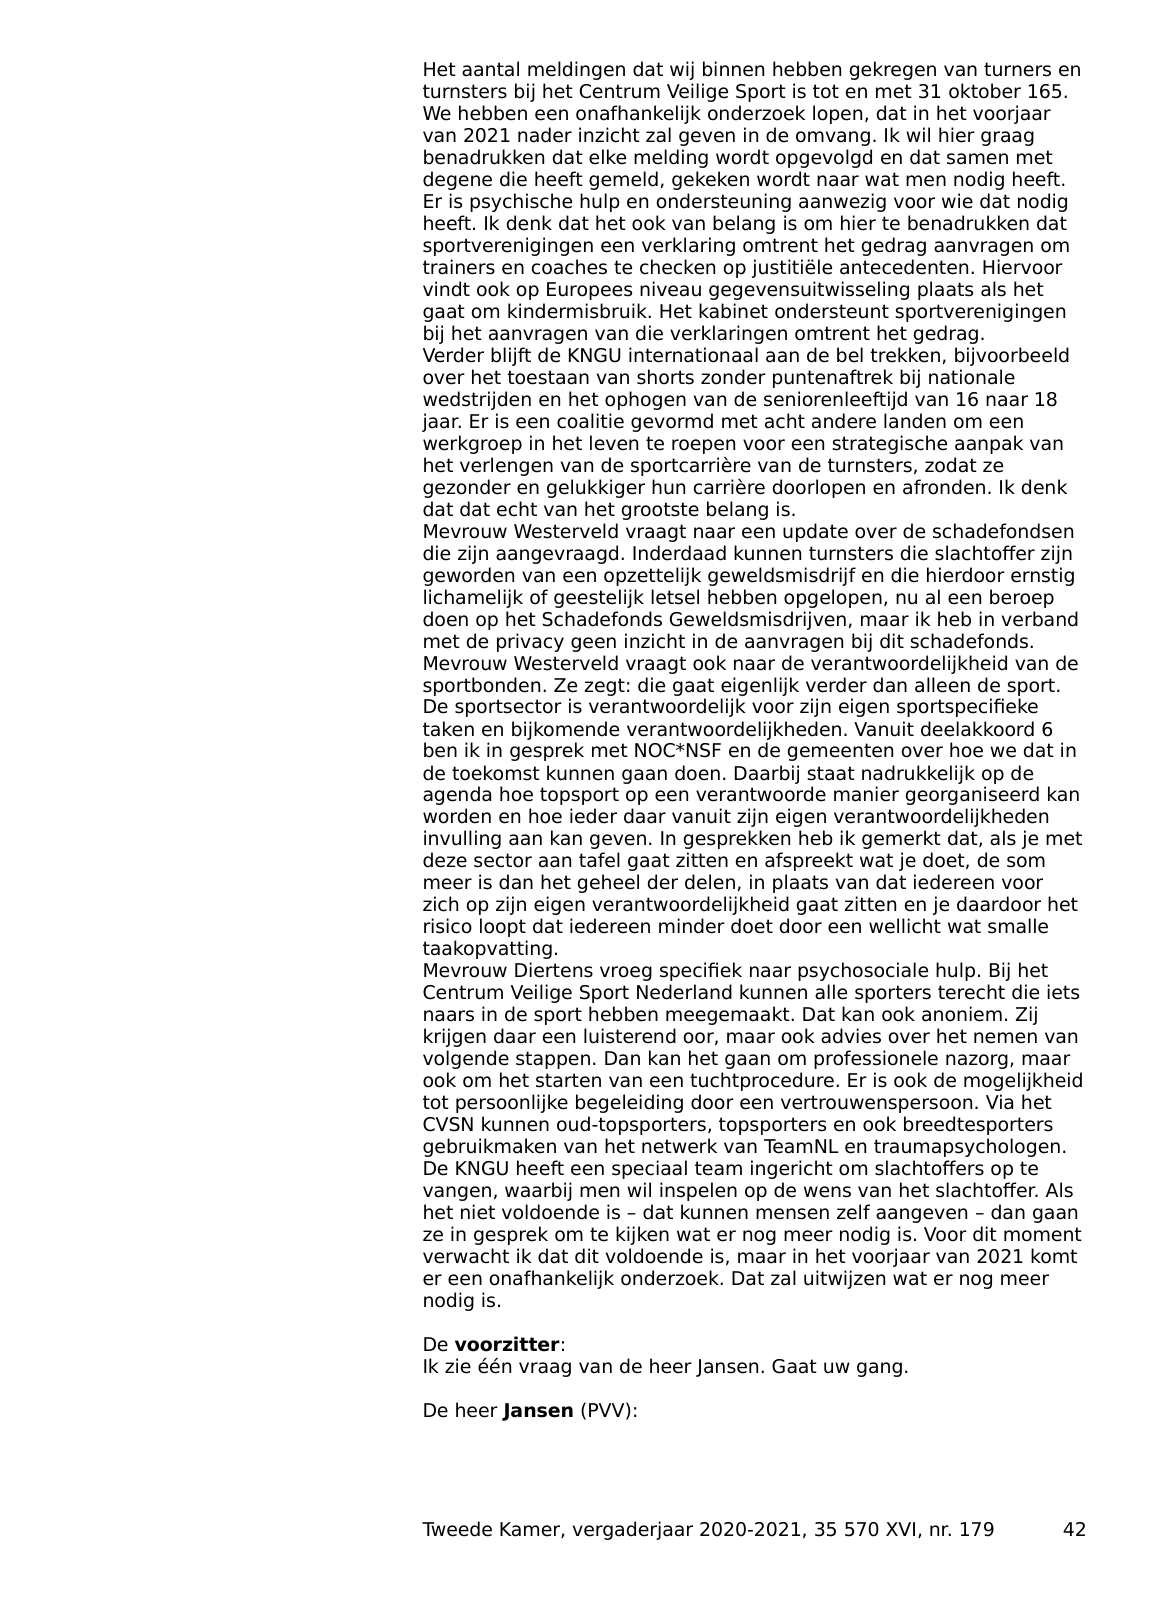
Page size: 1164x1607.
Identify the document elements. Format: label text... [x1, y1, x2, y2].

text Mevrouw Westerveld vraagt naar een update over de schadefondsen die zijn aangevraagd. Inderdaad kunnen turnsters die slachtoffer zijn geworden van een opzettelijk geweldsmisdrijf en die hierdoor ernstig lichamelijk of geestelijk letsel hebben opgelopen, nu al een beroep doen op het Schadefonds Geweldsmisdrijven, maar ik heb in verband met de privacy geen inzicht in de aanvragen bij dit schadefonds. [422, 521, 1087, 652]
text Mevrouw Westerveld vraagt ook naar de verantwoordelijkheid van de sportbonden. Ze zegt: die gaat eigenlijk verder dan alleen de sport. De sportsector is verantwoordelijk voor zijn eigen sportspecifieke taken en bijkomende verantwoordelijkheden. Vanuit deelakkoord 6 ben ik in gesprek met NOC*NSF en de gemeenten over hoe we dat in de toekomst kunnen gaan doen. Daarbij staat nadrukkelijk op de agenda hoe topsport op een verantwoorde manier georganiseerd kan worden en hoe ieder daar vanuit zijn eigen verantwoordelijkheden invulling aan kan geven. In gesprekken heb ik gemerkt dat, als je met deze sector aan tafel gaat zitten en afspreekt wat je doet, de som meer is dan het geheel der delen, in plaats van dat iedereen voor zich op zijn eigen verantwoordelijkheid gaat zitten en je daardoor het risico loopt dat iedereen minder doet door een wellicht wat smalle taakopvatting. [422, 652, 1087, 960]
text Mevrouw Diertens vroeg specifiek naar psychosociale hulp. Bij het Centrum Veilige Sport Nederland kunnen alle sporters terecht die iets naars in de sport hebben meegemaakt. Dat kan ook anoniem. Zij krijgen daar een luisterend oor, maar ook advies over het nemen van volgende stappen. Dan kan het gaan om professionele nazorg, maar ook om het starten van een tuchtprocedure. Er is ook de mogelijkheid tot persoonlijke begeleiding door een vertrouwenspersoon. Via het CVSN kunnen oud-topsporters, topsporters en ook breedtesporters gebruikmaken van het netwerk van TeamNL en traumapsychologen. De KNGU heeft een speciaal team ingericht om slachtoffers op te vangen, waarbij men wil inspelen op de wens van het slachtoffer. Als het niet voldoende is – dat kunnen mensen zelf aangeven – dan gaan ze in gesprek om te kijken wat er nog meer nodig is. Voor dit moment verwacht ik dat dit voldoende is, maar in het voorjaar van 2021 komt er een onafhankelijk onderzoek. Dat zal uitwijzen wat er nog meer nodig is. [422, 960, 1087, 1312]
text Het aantal meldingen dat wij binnen hebben gekregen van turners en turnsters bij het Centrum Veilige Sport is tot en met 31 oktober 165. We hebben een onafhankelijk onderzoek lopen, dat in het voorjaar van 2021 nader inzicht zal geven in de omvang. Ik wil hier graag benadrukken dat elke melding wordt opgevolgd en dat samen met degene die heeft gemeld, gekeken wordt naar wat men nodig heeft. Er is psychische hulp en ondersteuning aanwezig voor wie dat nodig heeft. Ik denk dat het ook van belang is om hier te benadrukken dat sportverenigingen een verklaring omtrent het gedrag aanvragen om trainers en coaches te checken op justitiële antecedenten. Hiervoor vindt ook op Europees niveau gegevensuitwisseling plaats als het gaat om kindermisbruik. Het kabinet ondersteunt sportverenigingen bij het aanvragen van die verklaringen omtrent het gedrag. [422, 59, 1087, 345]
text Ik zie één vraag van de heer Jansen. Gaat uw gang. [422, 1356, 1087, 1378]
text De heer Jansen (PVV): [422, 1400, 1087, 1422]
text Verder blijft de KNGU internationaal aan de bel trekken, bijvoorbeeld over het toestaan van shorts zonder puntenaftrek bij nationale wedstrijden en het ophogen van de seniorenleeftijd van 16 naar 18 jaar. Er is een coalitie gevormd met acht andere landen om een werkgroep in het leven te roepen voor een strategische aanpak van het verlengen van de sportcarrière van de turnsters, zodat ze gezonder en gelukkiger hun carrière doorlopen en afronden. Ik denk dat dat echt van het grootste belang is. [422, 345, 1087, 521]
text De voorzitter: [422, 1334, 1087, 1356]
